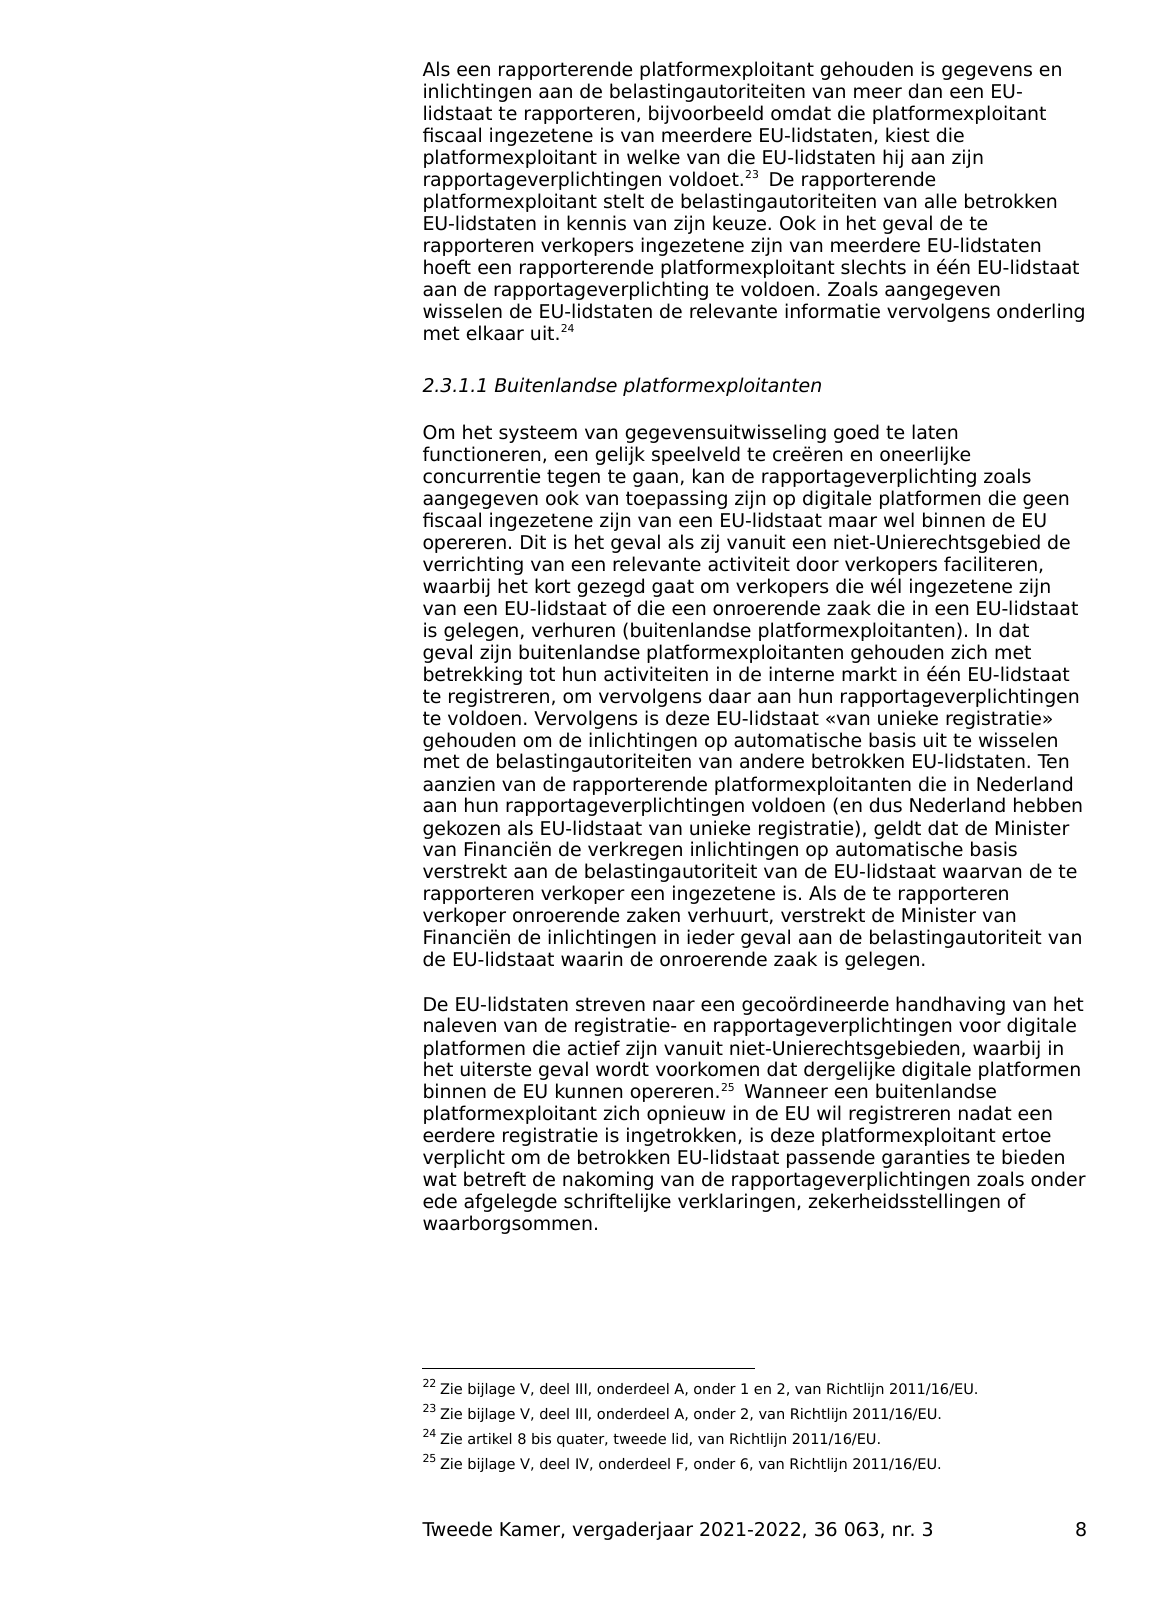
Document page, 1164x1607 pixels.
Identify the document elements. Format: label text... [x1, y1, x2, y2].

subtitle 2.3.1.1 Buitenlandse platformexploitanten [422, 375, 1087, 397]
text Zie bijlage V, deel III, onderdeel A, onder 2, van Richtlijn 2011/16/EU. [422, 1402, 1087, 1424]
text Zie bijlage V, deel IV, onderdeel F, onder 6, van Richtlijn 2011/16/EU. [422, 1452, 1087, 1474]
text Om het systeem van gegevensuitwisseling goed te laten functioneren, een gelijk speelveld te creëren en oneerlijke concurrentie tegen te gaan, kan de rapportageverplichting zoals aangegeven ook van toepassing zijn op digitale platformen die geen fiscaal ingezetene zijn van een EU-lidstaat maar wel binnen de EU opereren. Dit is het geval als zij vanuit een niet-Unierechtsgebied de verrichting van een relevante activiteit door verkopers faciliteren, waarbij het kort gezegd gaat om verkopers die wél ingezetene zijn van een EU-lidstaat of die een onroerende zaak die in een EU-lidstaat is gelegen, verhuren (buitenlandse platformexploitanten). In dat geval zijn buitenlandse platformexploitanten gehouden zich met betrekking tot hun activiteiten in de interne markt in één EU-lidstaat te registreren, om vervolgens daar aan hun rapportageverplichtingen te voldoen. Vervolgens is deze EU-lidstaat «van unieke registratie» gehouden om de inlichtingen op automatische basis uit te wisselen met de belastingautoriteiten van andere betrokken EU-lidstaten. Ten aanzien van de rapporterende platformexploitanten die in Nederland aan hun rapportageverplichtingen voldoen (en dus Nederland hebben gekozen als EU-lidstaat van unieke registratie), geldt dat de Minister van Financiën de verkregen inlichtingen op automatische basis verstrekt aan de belastingautoriteit van de EU-lidstaat waarvan de te rapporteren verkoper een ingezetene is. Als de te rapporteren verkoper onroerende zaken verhuurt, verstrekt de Minister van Financiën de inlichtingen in ieder geval aan de belastingautoriteit van de EU-lidstaat waarin de onroerende zaak is gelegen. [422, 422, 1087, 971]
text Als een rapporterende platformexploitant gehouden is gegevens en inlichtingen aan de belastingautoriteiten van meer dan een EU-lidstaat te rapporteren, bijvoorbeeld omdat die platformexploitant fiscaal ingezetene is van meerdere EU-lidstaten, kiest die platformexploitant in welke van die EU-lidstaten hij aan zijn rapportageverplichtingen voldoet. De rapporterende platformexploitant stelt de belastingautoriteiten van alle betrokken EU-lidstaten in kennis van zijn keuze. Ook in het geval de te rapporteren verkopers ingezetene zijn van meerdere EU-lidstaten hoeft een rapporterende platformexploitant slechts in één EU-lidstaat aan de rapportageverplichting te voldoen. Zoals aangegeven wisselen de EU-lidstaten de relevante informatie vervolgens onderling met elkaar uit. [422, 59, 1087, 345]
text Zie artikel 8 bis quater, tweede lid, van Richtlijn 2011/16/EU. [422, 1427, 1087, 1449]
text De EU-lidstaten streven naar een gecoördineerde handhaving van het naleven van de registratie- en rapportageverplichtingen voor digitale platformen die actief zijn vanuit niet-Unierechtsgebieden, waarbij in het uiterste geval wordt voorkomen dat dergelijke digitale platformen binnen de EU kunnen opereren. Wanneer een buitenlandse platformexploitant zich opnieuw in de EU wil registreren nadat een eerdere registratie is ingetrokken, is deze platformexploitant ertoe verplicht om de betrokken EU-lidstaat passende garanties te bieden wat betreft de nakoming van de rapportageverplichtingen zoals onder ede afgelegde schriftelijke verklaringen, zekerheidsstellingen of waarborgsommen. [422, 993, 1087, 1235]
text Zie bijlage V, deel III, onderdeel A, onder 1 en 2, van Richtlijn 2011/16/EU. [422, 1377, 1087, 1399]
